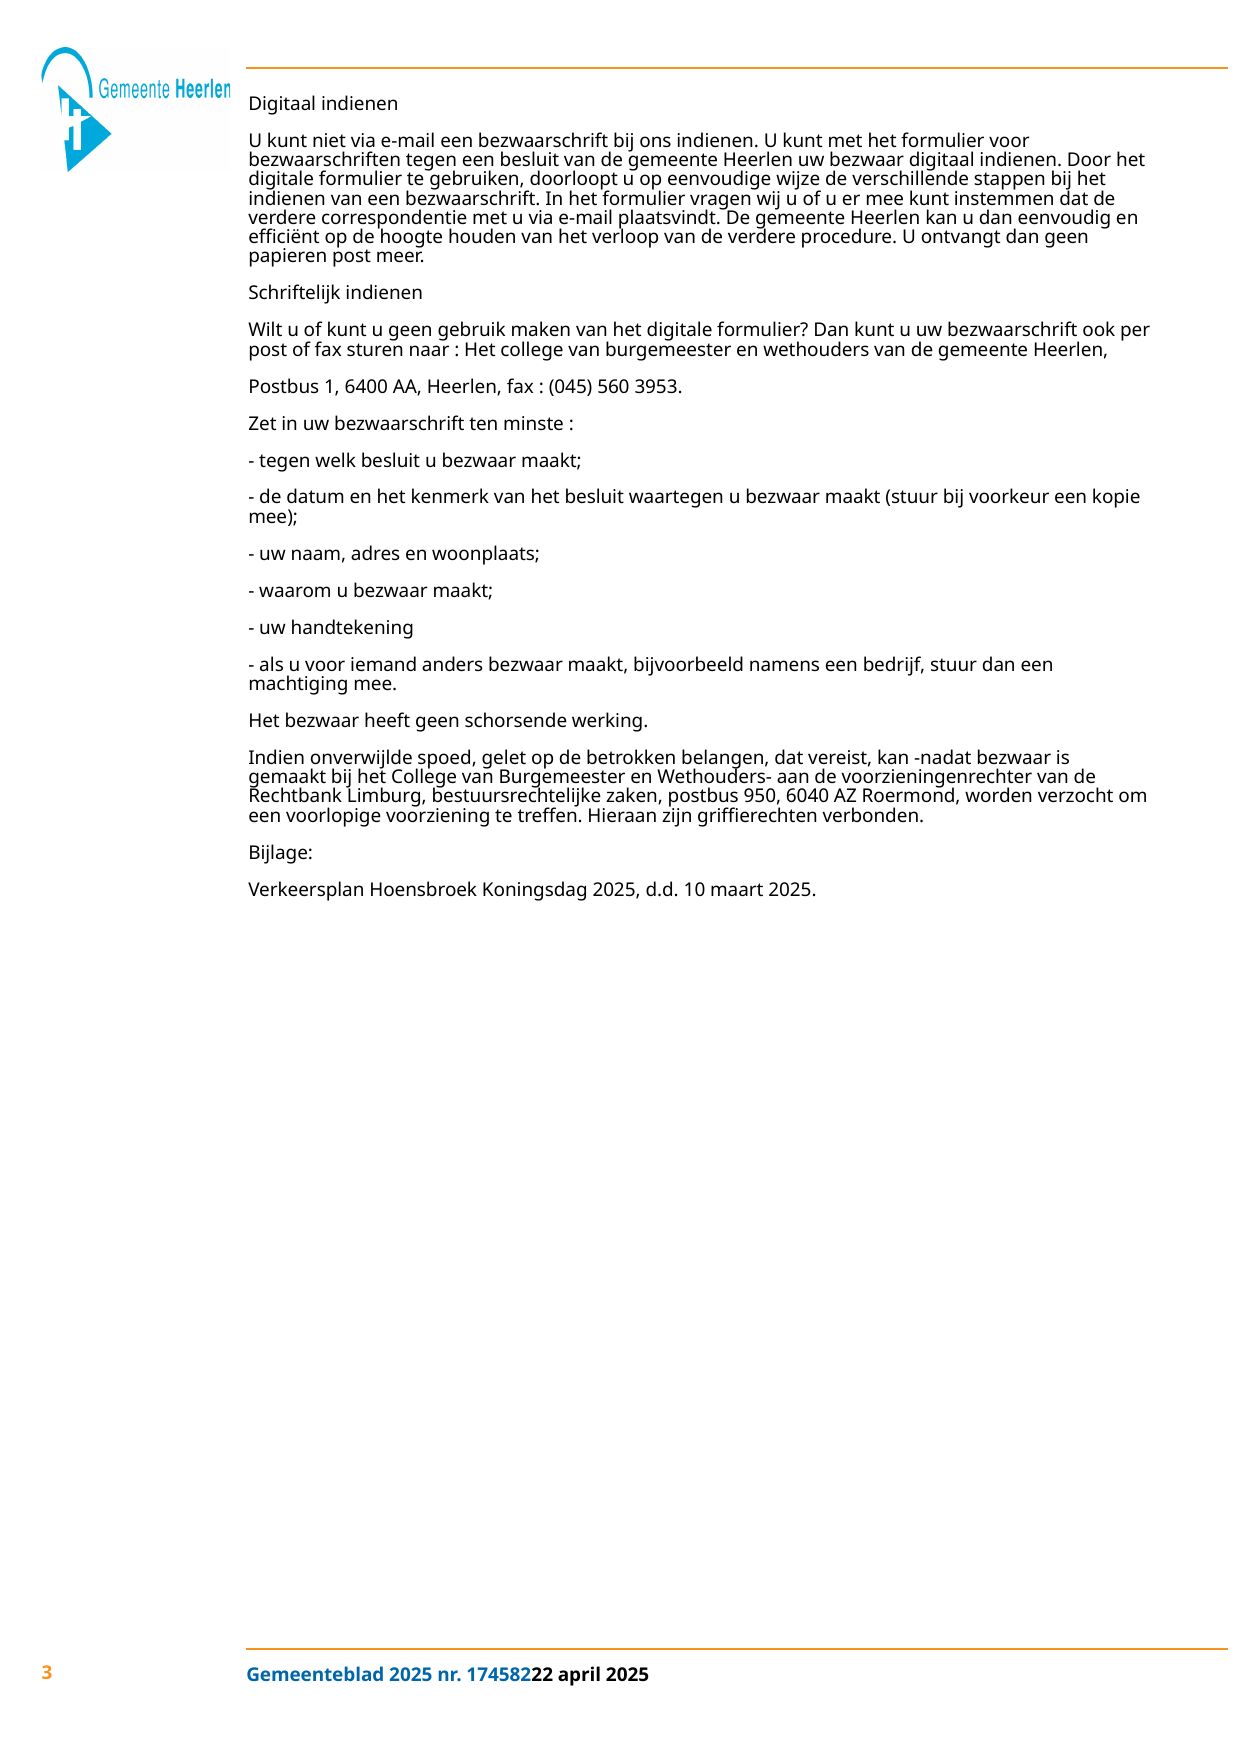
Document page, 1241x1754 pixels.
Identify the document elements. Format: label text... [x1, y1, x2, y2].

text Bijlage: [248, 844, 1152, 863]
text Zet in uw bezwaarschrift ten minste : [248, 414, 1152, 434]
picture [41, 47, 231, 172]
text Indien onverwijlde spoed, gelet op de betrokken belangen, dat vereist, kan -nadat bezwaar is gemaakt bij het College van Burgemeester en Wethouders- aan de voorzieningenrechter van de Rechtbank Limburg, bestuursrechtelijke zaken, postbus 950, 6040 AZ Roermond, worden verzocht om een voorlopige voorziening te treffen. Hieraan zijn griffierechten verbonden. [248, 749, 1152, 826]
text Verkeersplan Hoensbroek Koningsdag 2025, d.d. 10 maart 2025. [248, 881, 1152, 900]
text - uw naam, adres en woonplaats; [248, 545, 1152, 564]
text Het bezwaar heeft geen schorsende werking. [248, 712, 1152, 731]
text - waarom u bezwaar maakt; [248, 582, 1152, 601]
text - uw handtekening [248, 619, 1152, 638]
text - als u voor iemand anders bezwaar maakt, bijvoorbeeld namens een bedrijf, stuur dan een machtiging mee. [248, 656, 1152, 694]
text Schriftelijk indienen [248, 284, 1152, 304]
text - tegen welk besluit u bezwaar maakt; [248, 452, 1152, 471]
text Postbus 1, 6400 AA, Heerlen, fax : (045) 560 3953. [248, 378, 1152, 397]
text Digitaal indienen [248, 95, 1152, 114]
text - de datum en het kenmerk van het besluit waartegen u bezwaar maakt (stuur bij voorkeur een kopie mee); [248, 488, 1152, 527]
text Wilt u of kunt u geen gebruik maken van het digitale formulier? Dan kunt u uw bezwaarschrift ook per post of fax sturen naar : Het college van burgemeester en wethouders van de gemeente Heerlen, [248, 321, 1152, 360]
text U kunt niet via e-mail een bezwaarschrift bij ons indienen. U kunt met het formulier voor bezwaarschriften tegen een besluit van de gemeente Heerlen uw bezwaar digitaal indienen. Door het digitale formulier te gebruiken, doorloopt u op eenvoudige wijze de verschillende stappen bij het indienen van een bezwaarschrift. In het formulier vragen wij u of u er mee kunt instemmen dat de verdere correspondentie met u via e-mail plaatsvindt. De gemeente Heerlen kan u dan eenvoudig en efficiënt op de hoogte houden van het verloop van de verdere procedure. U ontvangt dan geen papieren post meer. [248, 132, 1152, 267]
picture [41, 47, 59, 70]
